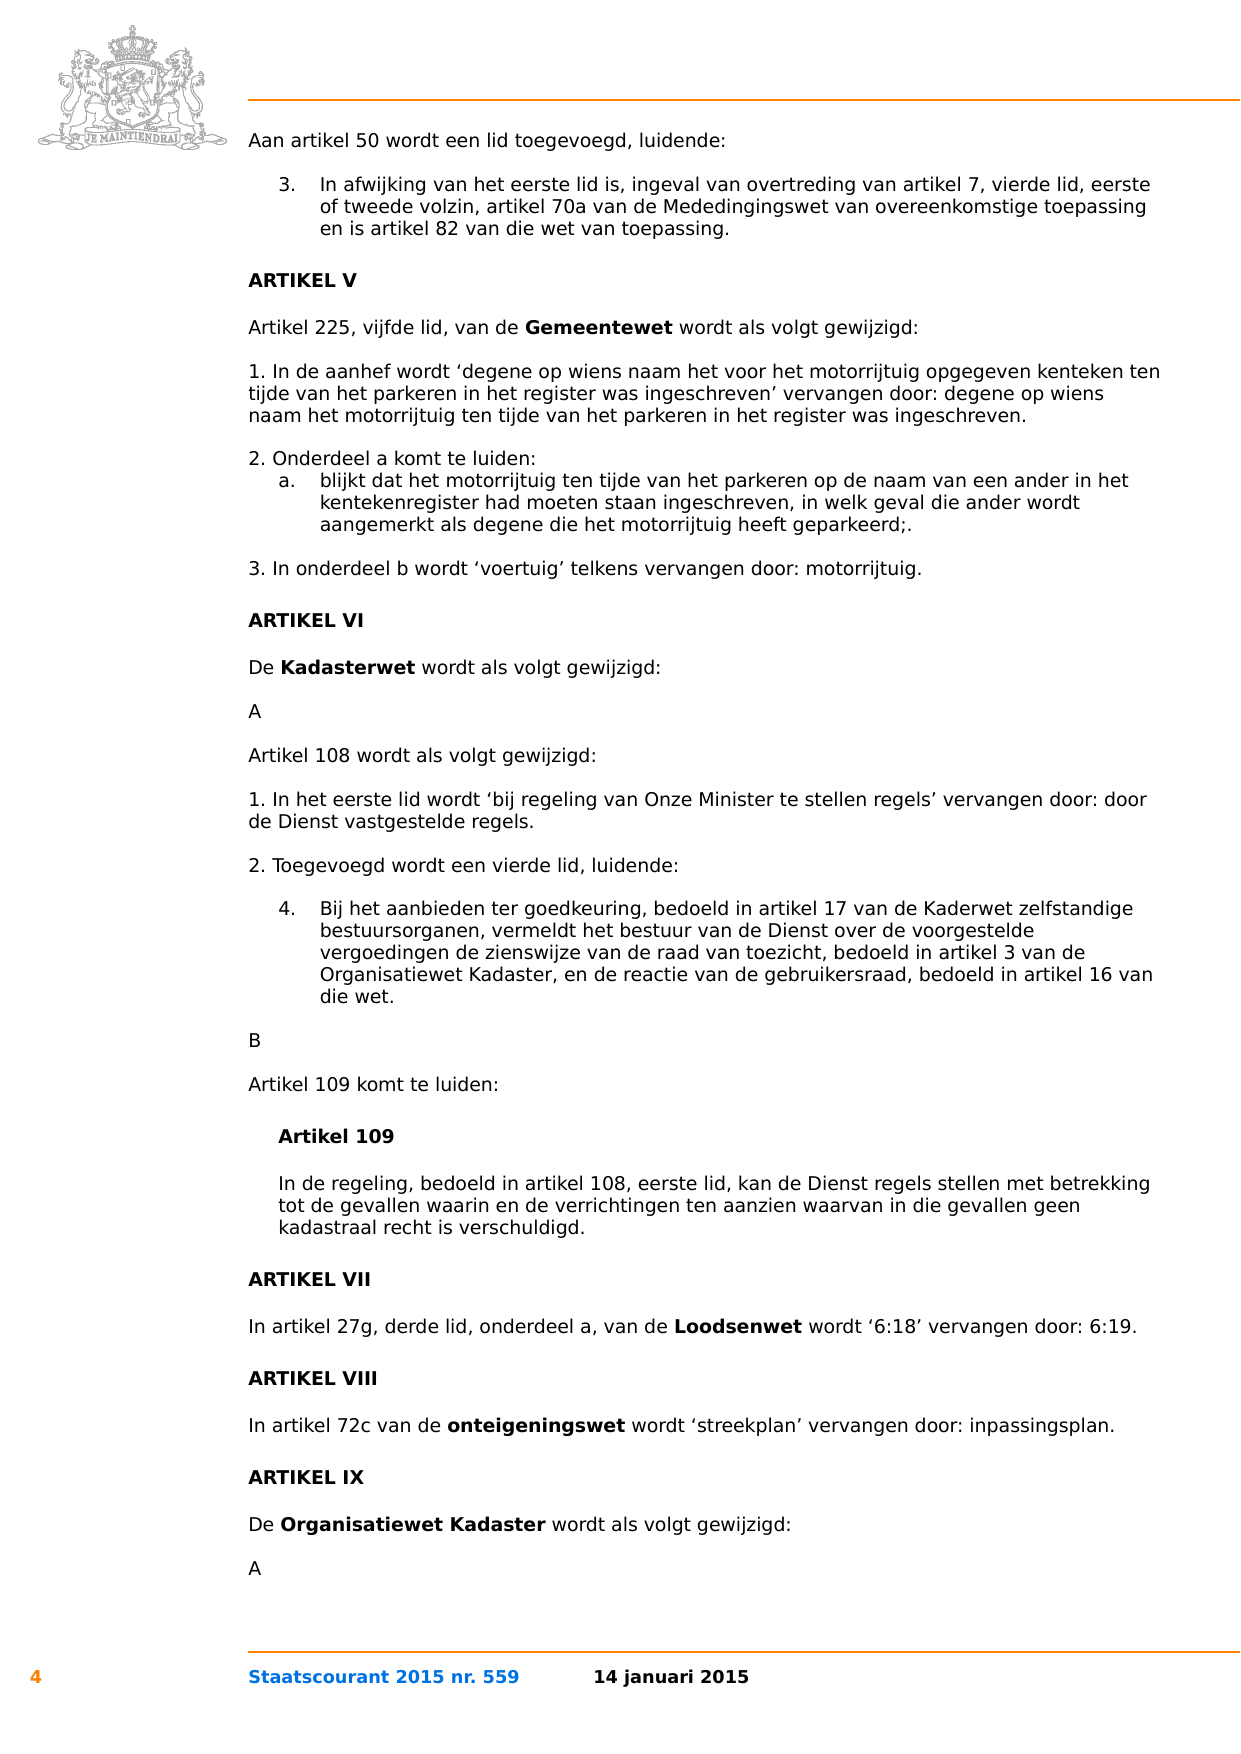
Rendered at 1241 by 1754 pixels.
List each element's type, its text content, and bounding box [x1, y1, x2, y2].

subtitle ARTIKEL VI [248, 610, 1163, 632]
subtitle ARTIKEL IX [248, 1467, 1163, 1489]
text 4. Bij het aanbieden ter goedkeuring, bedoeld in artikel 17 van de Kaderwet zelfstandige bestuursorganen, vermeldt het bestuur van de Dienst over de voorgestelde vergoedingen de zienswijze van de raad van toezicht, bedoeld in artikel 3 van de Organisatiewet Kadaster, en de reactie van de gebruikersraad, bedoeld in artikel 16 van die wet. [278, 898, 1163, 1008]
text 2. Onderdeel a komt te luiden: [248, 448, 1163, 470]
text In artikel 72c van de onteigeningswet wordt ‘streekplan’ vervangen door: inpassingsplan. [248, 1415, 1163, 1437]
text A [248, 701, 1163, 723]
text A [248, 1558, 1163, 1579]
text Aan artikel 50 wordt een lid toegevoegd, luidende: [248, 130, 1163, 152]
text De Organisatiewet Kadaster wordt als volgt gewijzigd: [248, 1514, 1163, 1536]
text a. blijkt dat het motorrijtuig ten tijde van het parkeren op de naam van een ander in het kentekenregister had moeten staan ingeschreven, in welk geval die ander wordt aangemerkt als degene die het motorrijtuig heeft geparkeerd;. [278, 470, 1163, 536]
text In de regeling, bedoeld in artikel 108, eerste lid, kan de Dienst regels stellen met betrekking tot de gevallen waarin en de verrichtingen ten aanzien waarvan in die gevallen geen kadastraal recht is verschuldigd. [278, 1173, 1163, 1239]
text 1. In het eerste lid wordt ‘bij regeling van Onze Minister te stellen regels’ vervangen door: door de Dienst vastgestelde regels. [248, 789, 1163, 833]
subtitle ARTIKEL VII [248, 1269, 1163, 1291]
text 3. In afwijking van het eerste lid is, ingeval van overtreding van artikel 7, vierde lid, eerste of tweede volzin, artikel 70a van de Mededingingswet van overeenkomstige toepassing en is artikel 82 van die wet van toepassing. [278, 174, 1163, 240]
text 2. Toegevoegd wordt een vierde lid, luidende: [248, 854, 1163, 876]
text In artikel 27g, derde lid, onderdeel a, van de Loodsenwet wordt ‘6:18’ vervangen door: 6:19. [248, 1316, 1163, 1338]
picture [38, 25, 227, 150]
text De Kadasterwet wordt als volgt gewijzigd: [248, 657, 1163, 679]
text 3. In onderdeel b wordt ‘voertuig’ telkens vervangen door: motorrijtuig. [248, 558, 1163, 580]
subtitle Artikel 109 [278, 1126, 1163, 1148]
text Artikel 225, vijfde lid, van de Gemeentewet wordt als volgt gewijzigd: [248, 317, 1163, 339]
text Artikel 109 komt te luiden: [248, 1074, 1163, 1096]
subtitle ARTIKEL VIII [248, 1368, 1163, 1390]
text Artikel 108 wordt als volgt gewijzigd: [248, 745, 1163, 767]
subtitle ARTIKEL V [248, 270, 1163, 292]
text B [248, 1030, 1163, 1052]
text 1. In de aanhef wordt ‘degene op wiens naam het voor het motorrijtuig opgegeven kenteken ten tijde van het parkeren in het register was ingeschreven’ vervangen door: degene op wiens naam het motorrijtuig ten tijde van het parkeren in het register was ingeschreven. [248, 361, 1163, 426]
